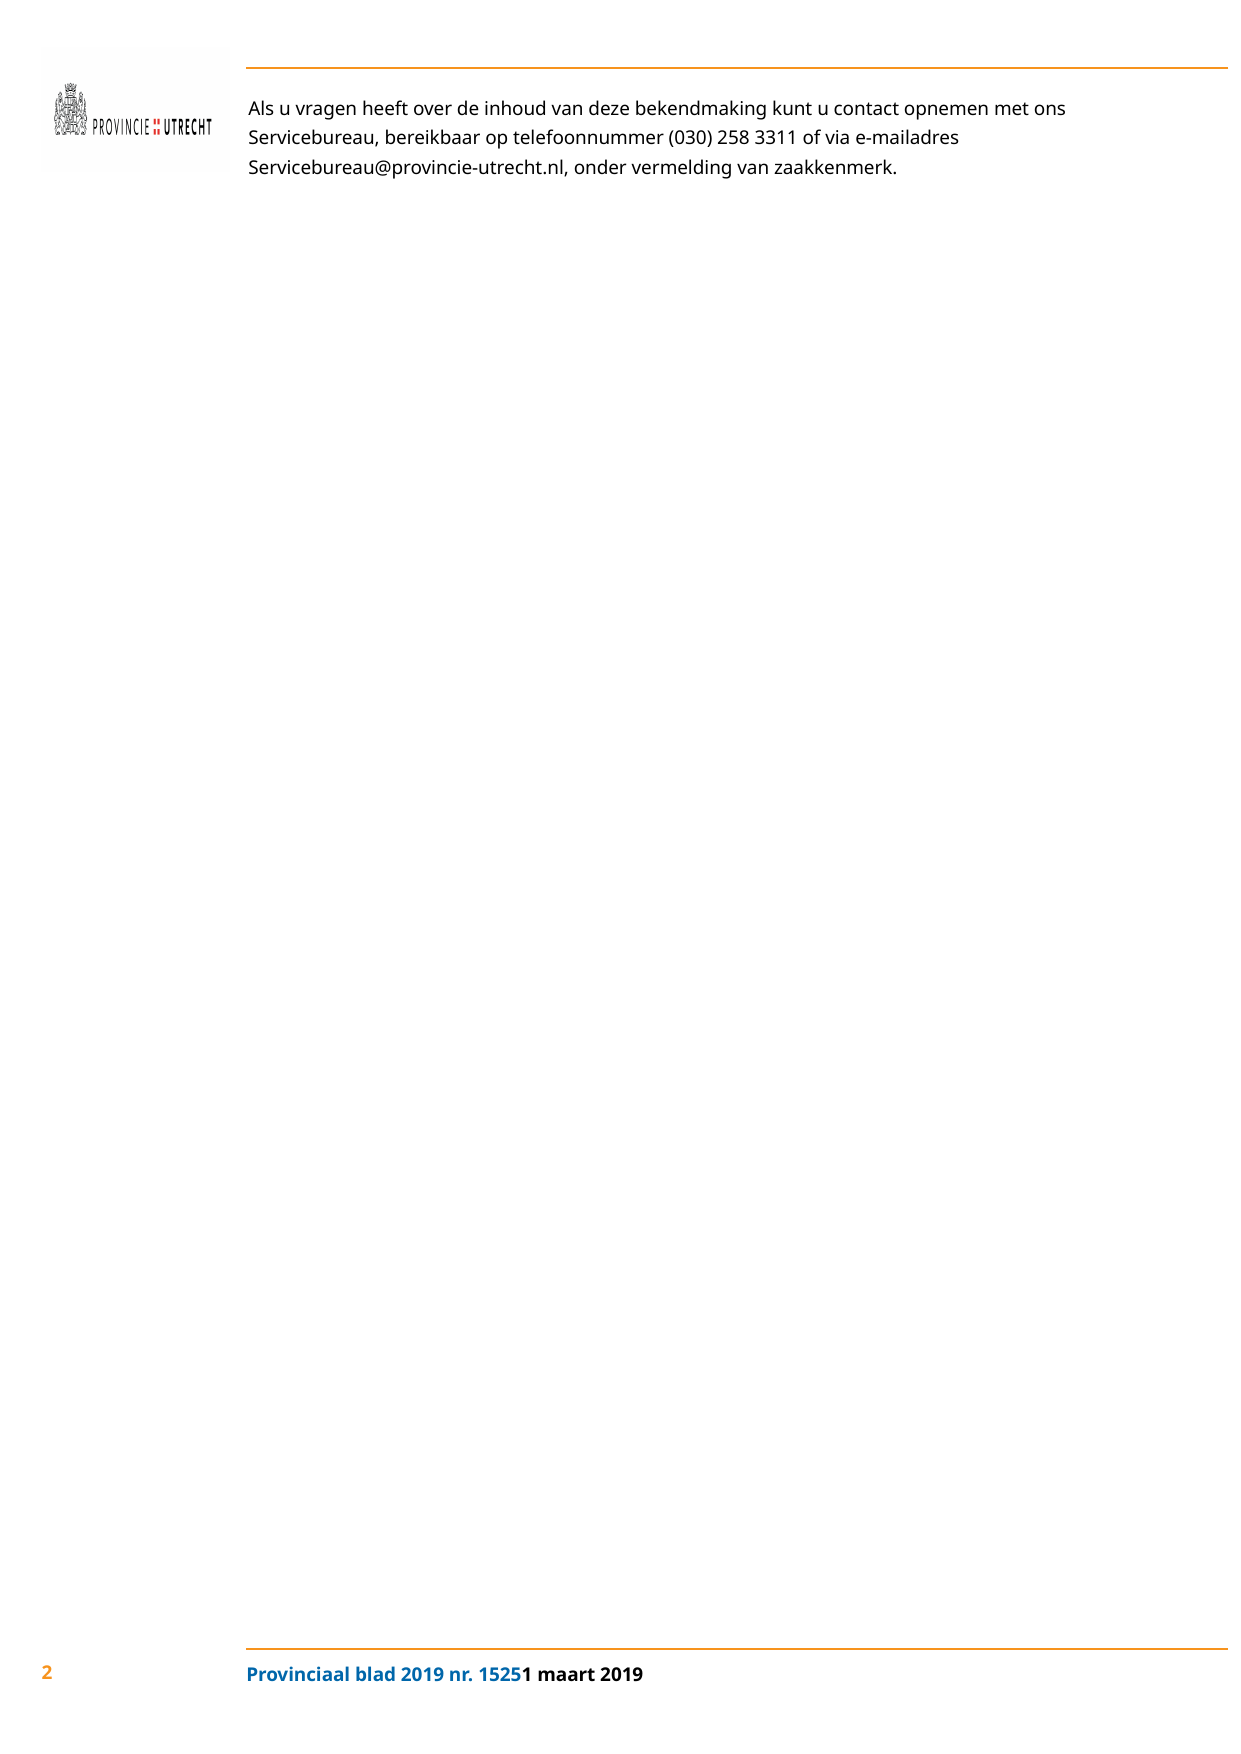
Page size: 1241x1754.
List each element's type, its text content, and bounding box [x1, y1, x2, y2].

text Als u vragen heeft over de inhoud van deze bekendmaking kunt u contact opnemen met ons Servicebureau, bereikbaar op telefoonnummer (030) 258 3311 of via e-mailadres Servicebureau@provincie-utrecht.nl, onder vermelding van zaakkenmerk. [248, 95, 1152, 180]
picture [41, 47, 231, 172]
